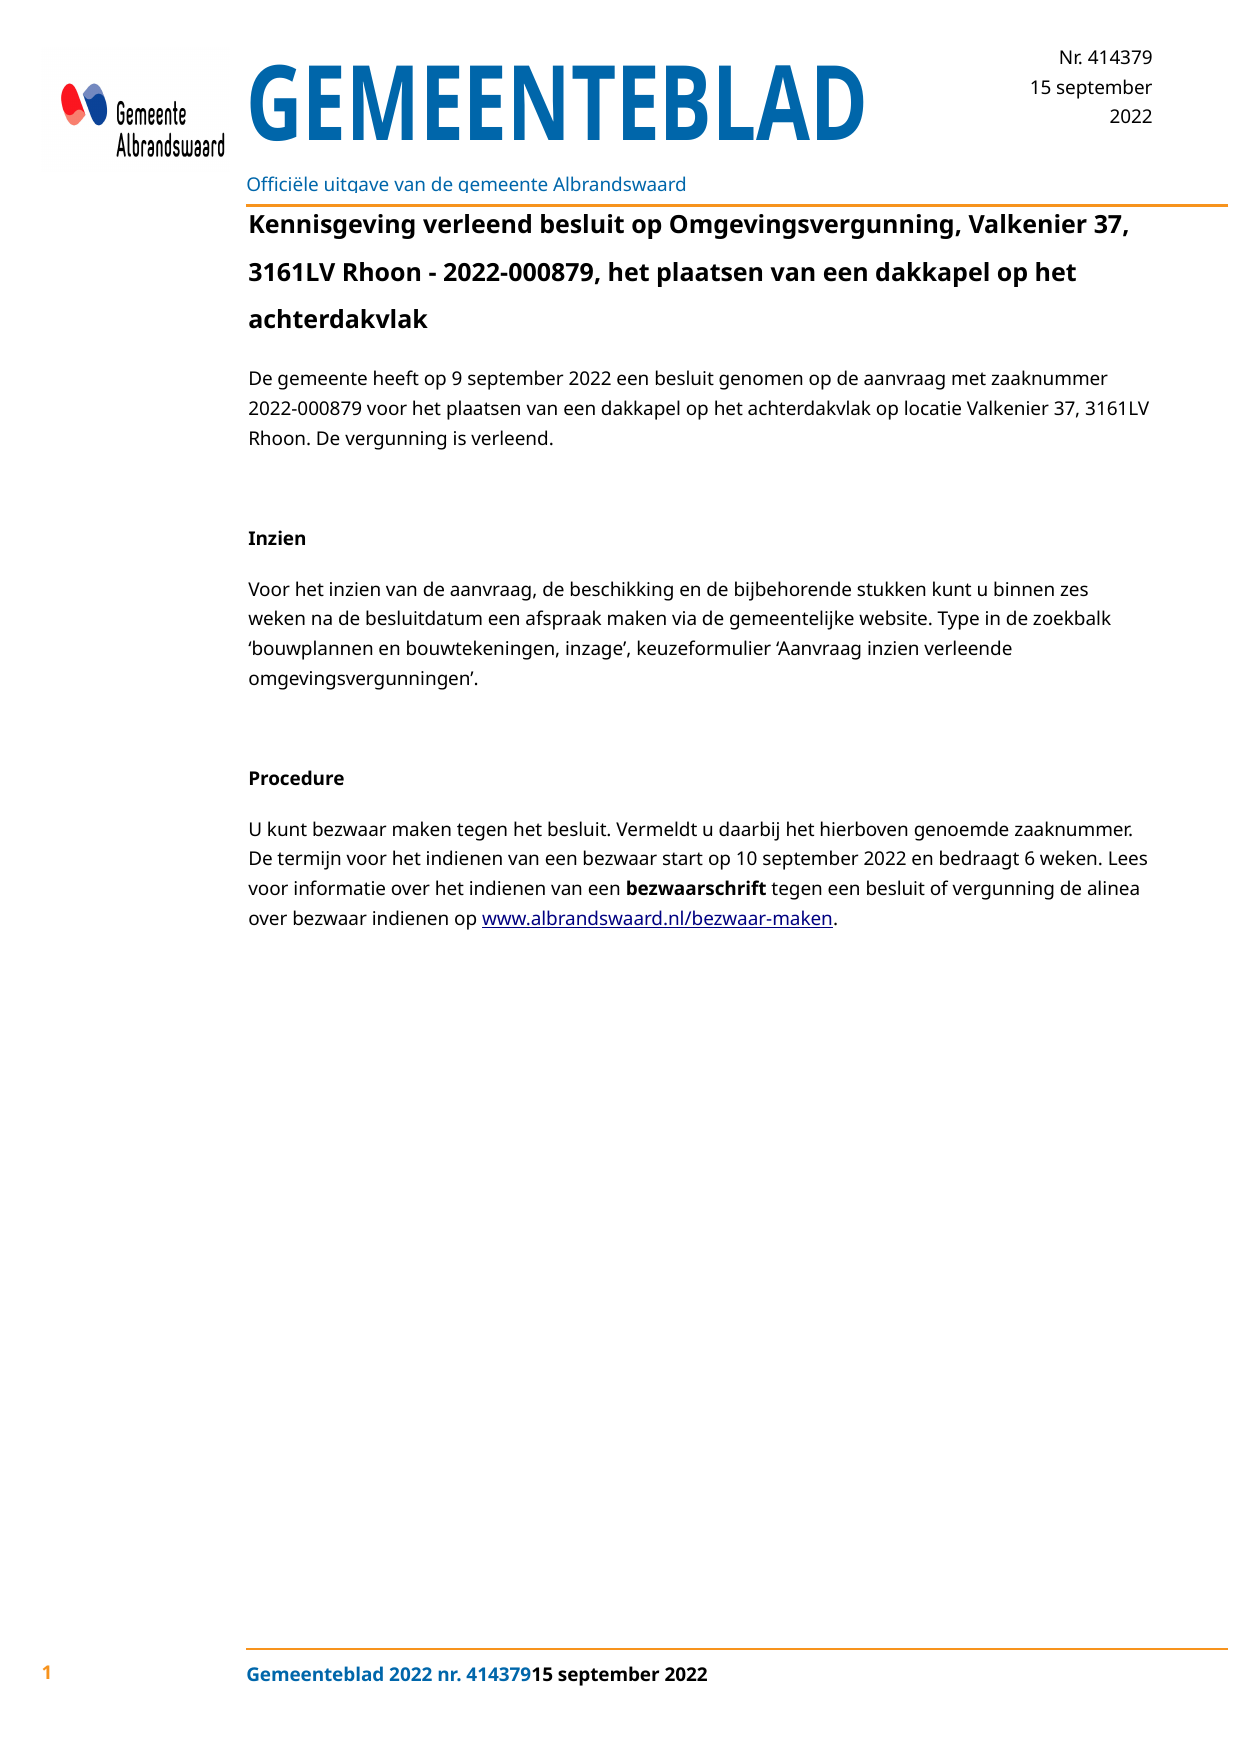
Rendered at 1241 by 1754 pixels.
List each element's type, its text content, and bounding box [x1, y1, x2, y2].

text Voor het inzien van de aanvraag, de beschikking en de bijbehorende stukken kunt u binnen zes weken na de besluitdatum een afspraak maken via de gemeentelijke website. Type in de zoekbalk ‘bouwplannen en bouwtekeningen, inzage’, keuzeformulier ‘Aanvraag inzien verleende omgevingsvergunningen’. [248, 576, 1152, 690]
text Inzien [248, 526, 1152, 551]
text Procedure [248, 766, 1152, 791]
text De gemeente heeft op 9 september 2022 een besluit genomen op de aanvraag met zaaknummer 2022-000879 voor het plaatsen van een dakkapel op het achterdakvlak op locatie Valkenier 37, 3161LV Rhoon. De vergunning is verleend. [248, 366, 1152, 450]
text U kunt bezwaar maken tegen het besluit. Vermeldt u daarbij het hierboven genoemde zaaknummer. De termijn voor het indienen van een bezwaar start op 10 september 2022 en bedraagt 6 weken. Lees voor informatie over het indienen van een bezwaarschrift tegen een besluit of vergunning de alinea over bezwaar indienen op www.albrandswaard.nl/bezwaar-maken. [248, 816, 1152, 930]
text Kennisgeving verleend besluit op Omgevingsvergunning, Valkenier 37, 3161LV Rhoon - 2022-000879, het plaatsen van een dakkapel op het achterdakvlak [248, 207, 1152, 336]
picture [41, 47, 231, 172]
